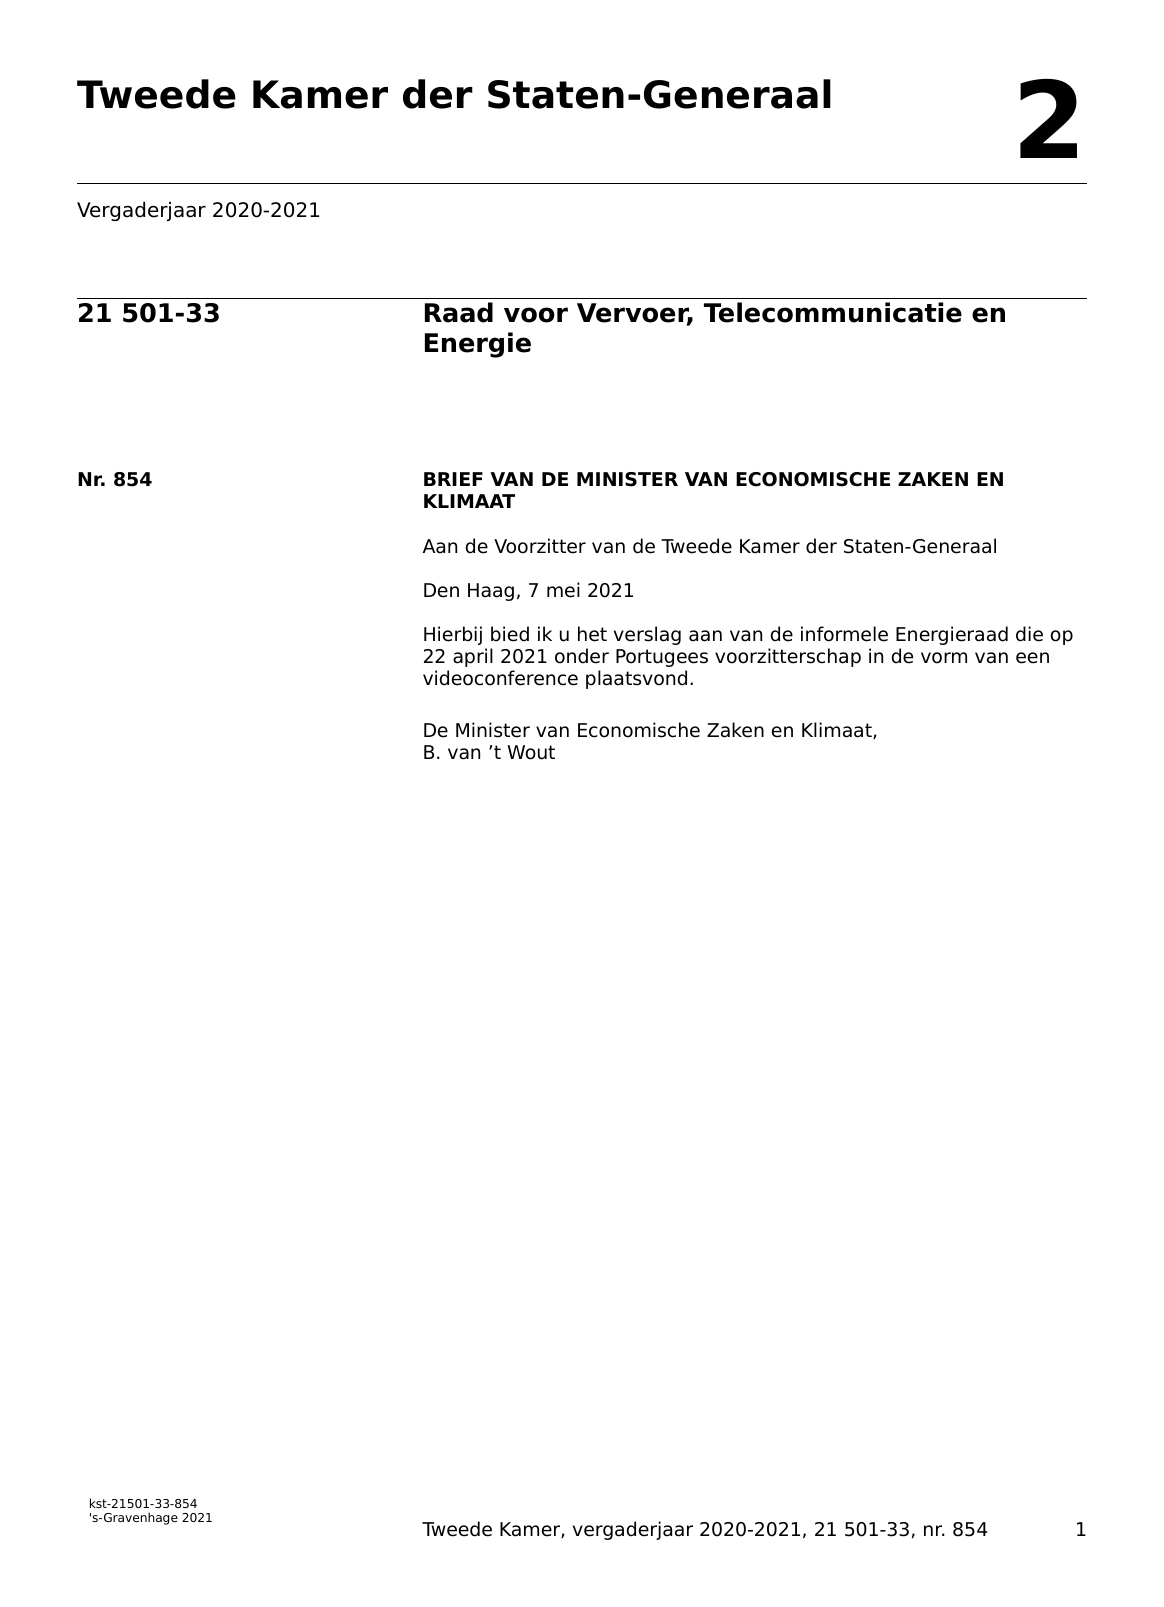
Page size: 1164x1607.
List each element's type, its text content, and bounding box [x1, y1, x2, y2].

text 's-Gravenhage 2021 [88, 1511, 323, 1525]
text Aan de Voorzitter van de Tweede Kamer der Staten-Generaal [422, 536, 1087, 557]
text Hierbij bied ik u het verslag aan van de informele Energieraad die op 22 april 2021 onder Portugees voorzitterschap in de vorm van een videoconference plaatsvond. [422, 624, 1087, 690]
table_header Tweede Kamer der Staten-Generaal [77, 59, 886, 183]
subtitle 21 501-33 Raad voor Vervoer, Telecommunicatie en Energie [77, 299, 1087, 358]
text kst-21501-33-854 [88, 1497, 323, 1511]
table_header 2 [886, 59, 1087, 183]
subtitle Nr. 854 BRIEF VAN DE MINISTER VAN ECONOMISCHE ZAKEN EN KLIMAAT [77, 469, 1087, 513]
text Den Haag, 7 mei 2021 [422, 580, 1087, 602]
text De Minister van Economische Zaken en Klimaat, B. van ’t Wout [422, 720, 1087, 764]
table_cell Vergaderjaar 2020-2021 [77, 184, 1087, 298]
